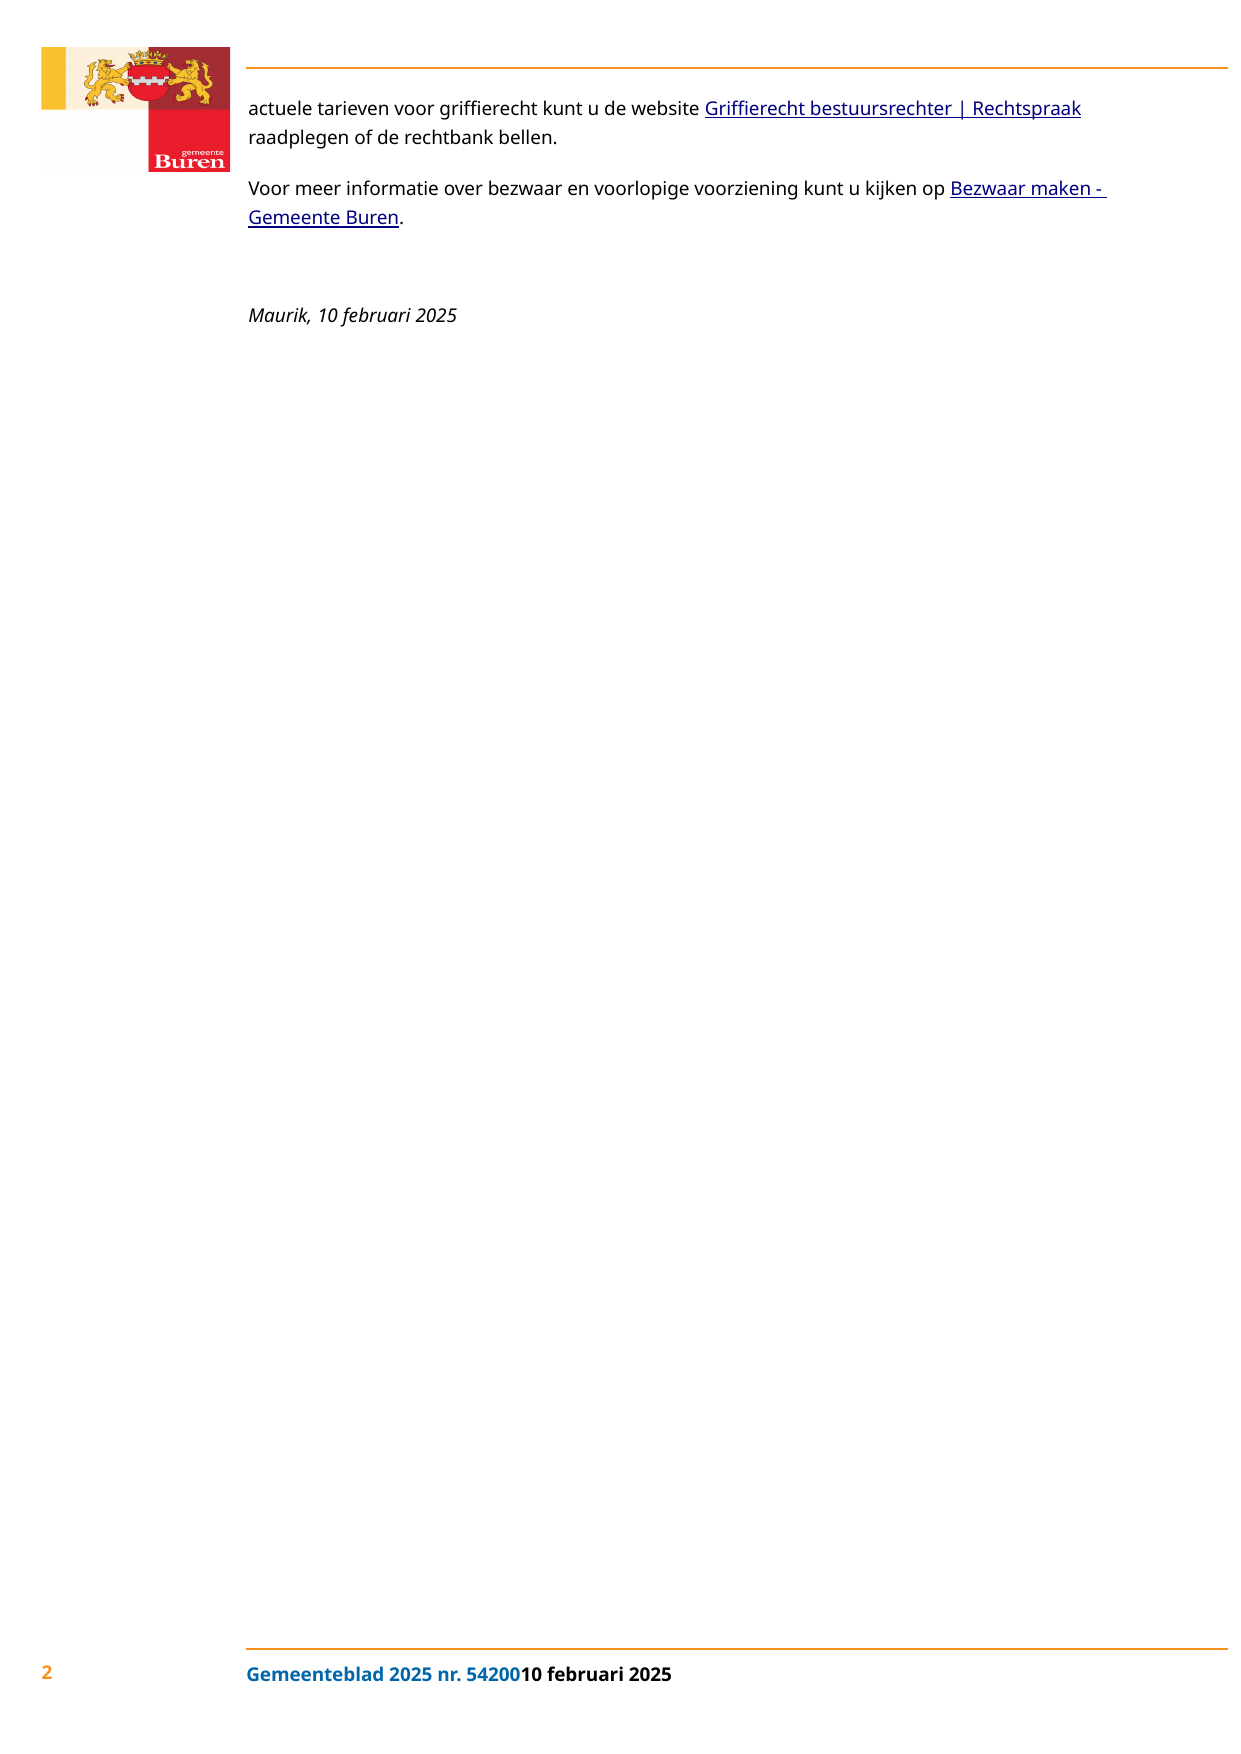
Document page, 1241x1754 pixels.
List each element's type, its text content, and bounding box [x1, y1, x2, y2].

text Maurik, 10 februari 2025 [248, 303, 1152, 328]
text Voor meer informatie over bezwaar en voorlopige voorziening kunt u kijken op Bezwaar maken - Gemeente Buren. [248, 175, 1152, 230]
text actuele tarieven voor griffierecht kunt u de website Griffierecht bestuursrechter | Rechtspraak raadplegen of de rechtbank bellen. [248, 95, 1152, 150]
picture [41, 47, 231, 172]
